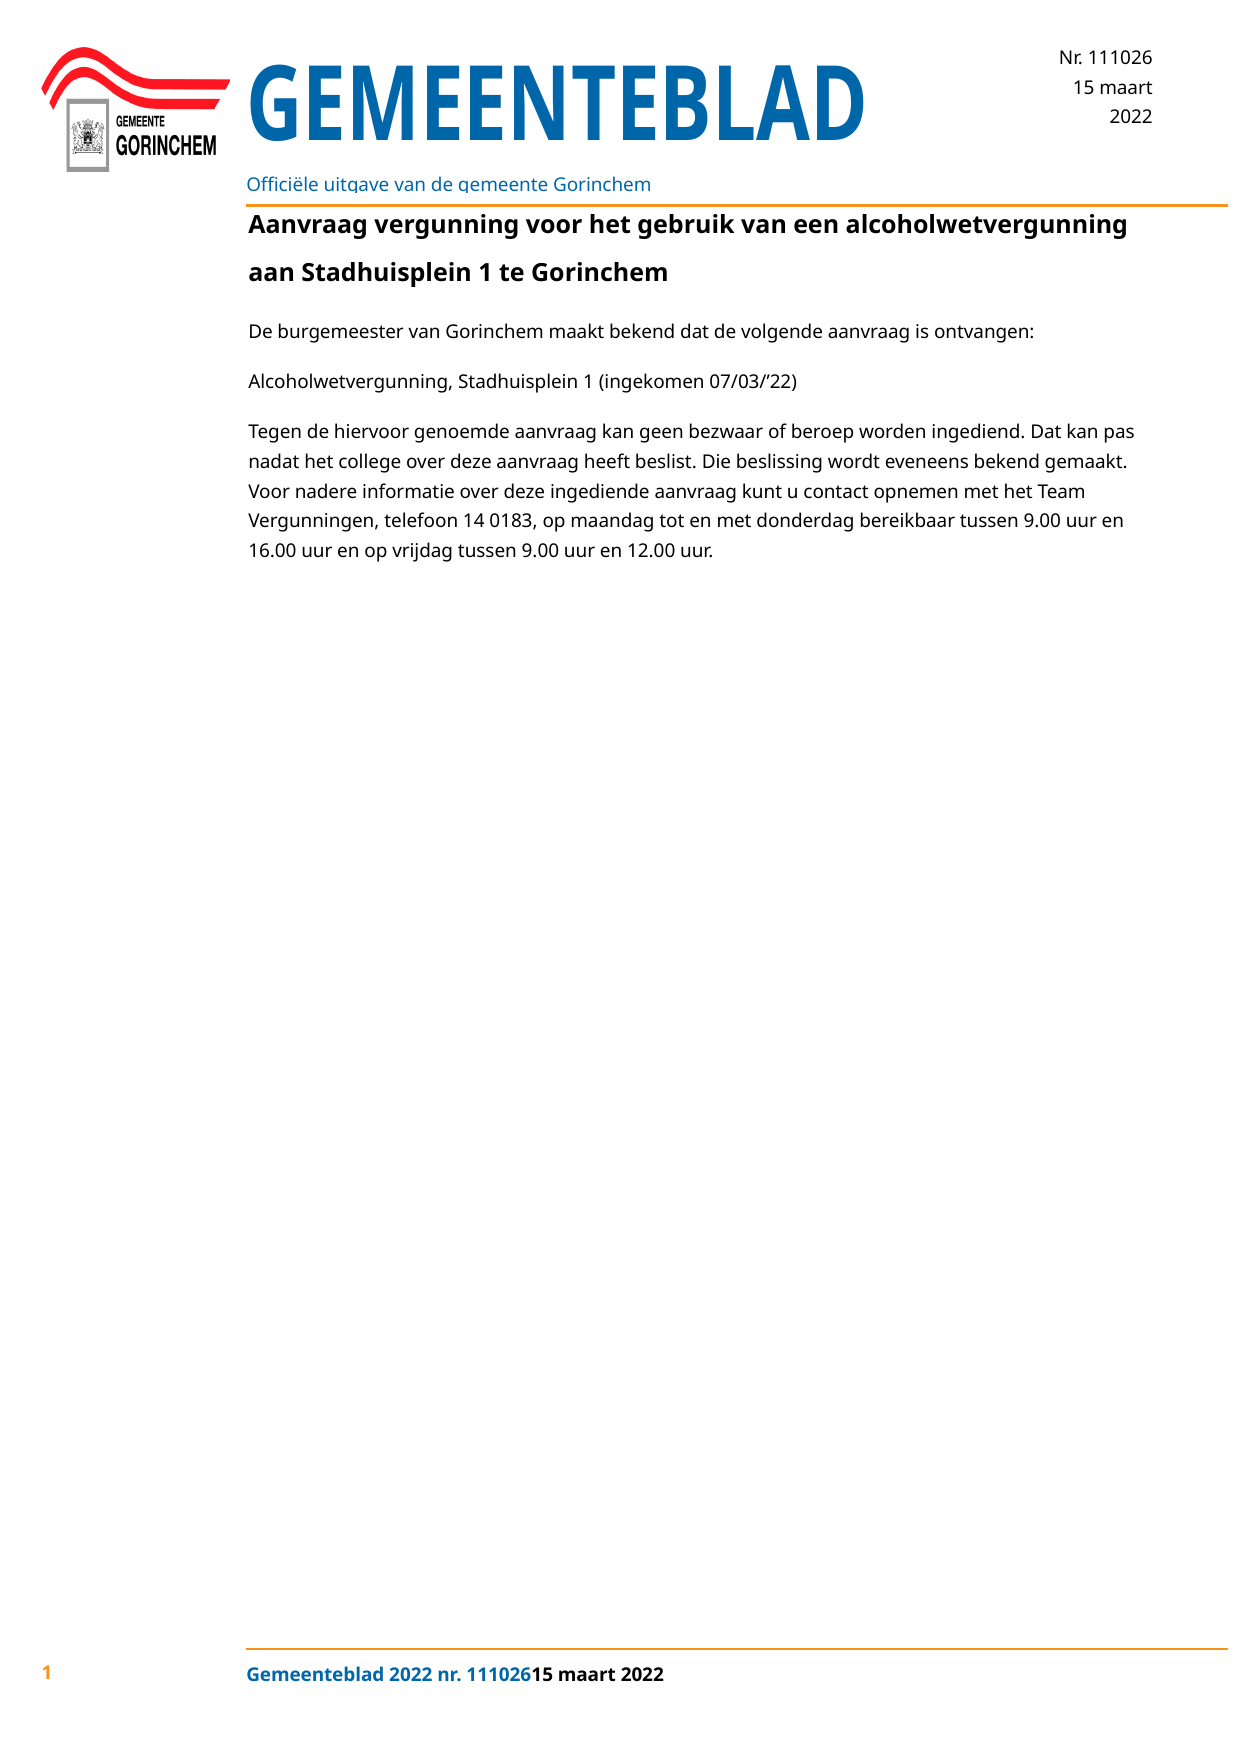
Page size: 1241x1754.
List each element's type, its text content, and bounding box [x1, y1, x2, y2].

text Aanvraag vergunning voor het gebruik van een alcoholwetvergunning aan Stadhuisplein 1 te Gorinchem [248, 207, 1152, 288]
picture [41, 47, 231, 172]
text Alcoholwetvergunning, Stadhuisplein 1 (ingekomen 07/03/’22) [248, 368, 1152, 394]
text Tegen de hiervoor genoemde aanvraag kan geen bezwaar of beroep worden ingediend. Dat kan pas nadat het college over deze aanvraag heeft beslist. Die beslissing wordt eveneens bekend gemaakt. Voor nadere informatie over deze ingediende aanvraag kunt u contact opnemen met het Team Vergunningen, telefoon 14 0183, op maandag tot en met donderdag bereikbaar tussen 9.00 uur en 16.00 uur en op vrijdag tussen 9.00 uur en 12.00 uur. [248, 419, 1152, 563]
text De burgemeester van Gorinchem maakt bekend dat de volgende aanvraag is ontvangen: [248, 318, 1152, 344]
